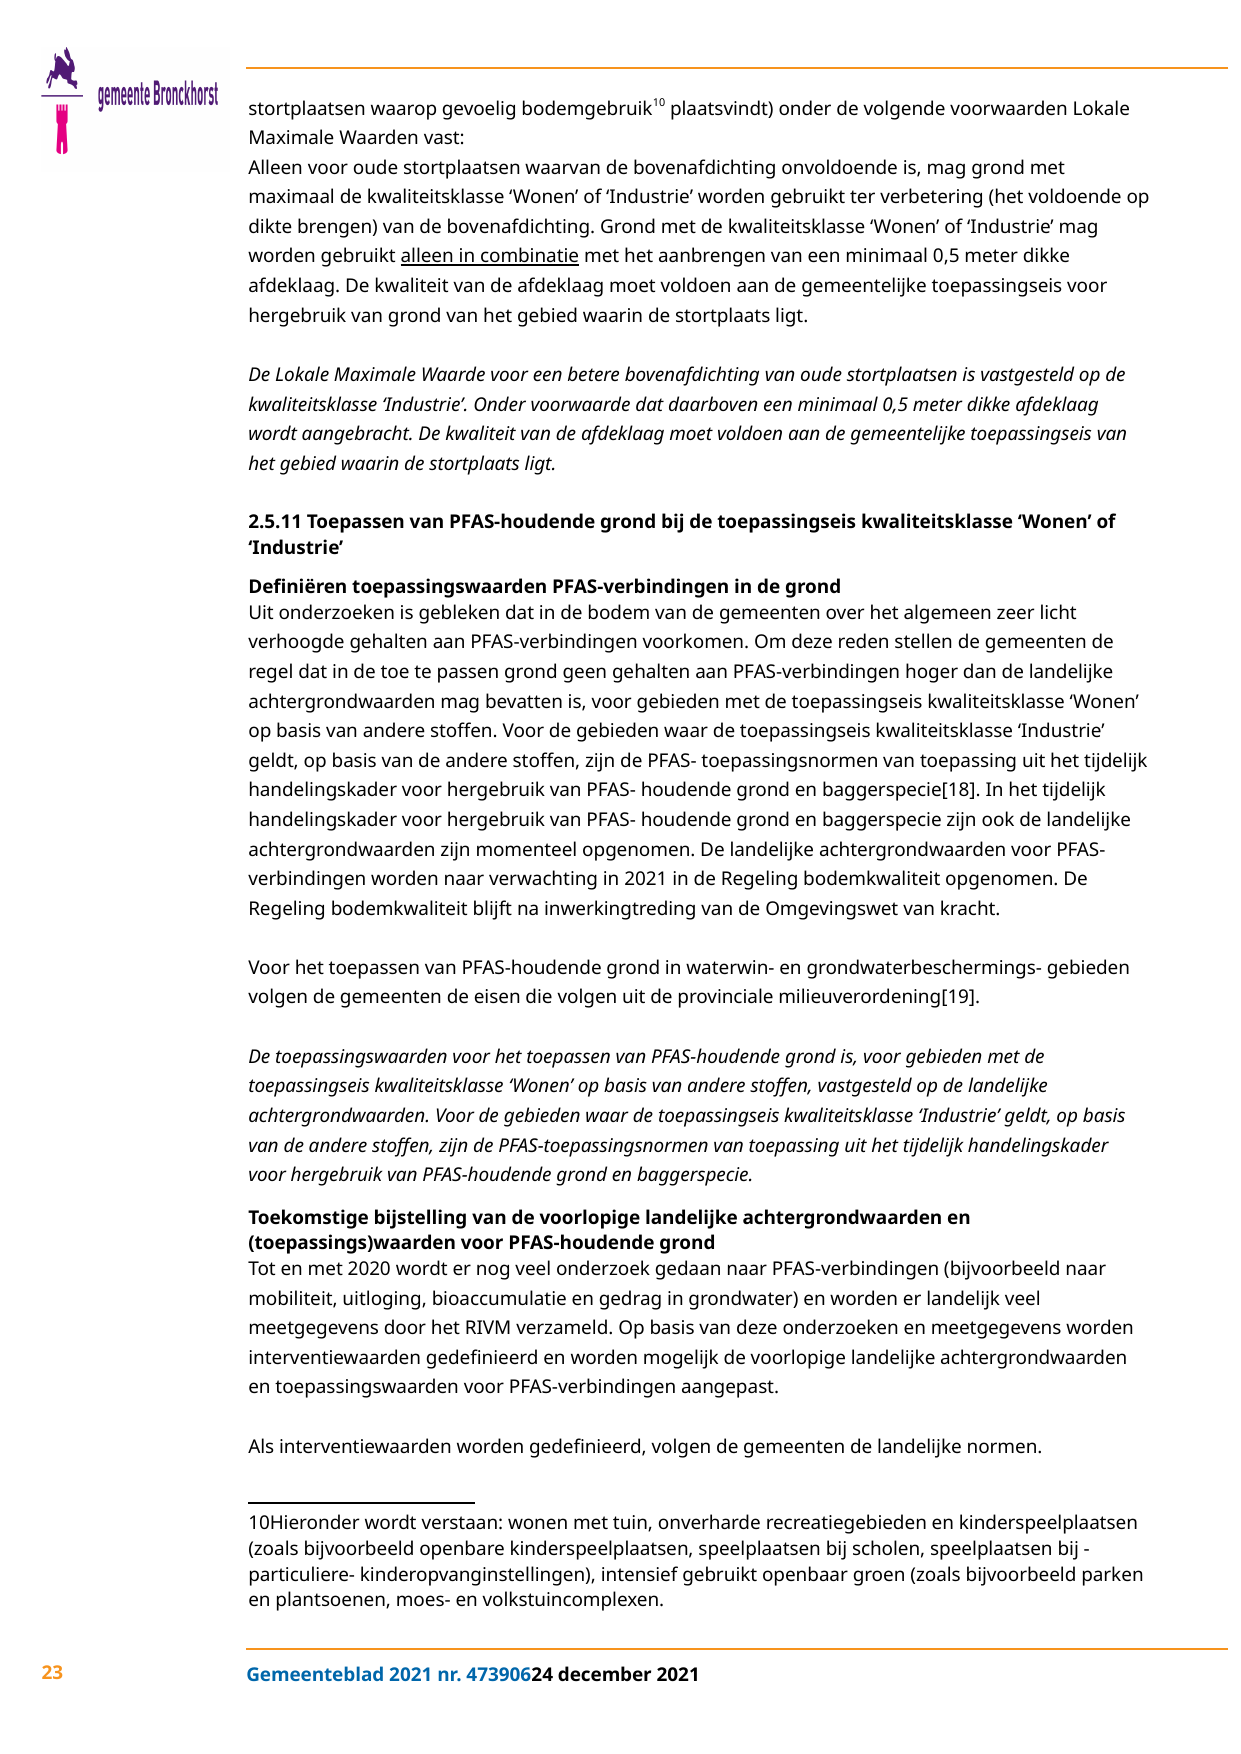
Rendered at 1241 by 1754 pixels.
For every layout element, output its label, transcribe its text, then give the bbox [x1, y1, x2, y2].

picture [41, 47, 231, 172]
text Voor het toepassen van PFAS-houdende grond in waterwin- en grondwaterbeschermings- gebieden volgen de gemeenten de eisen die volgen uit de provinciale milieuverordening[19]. [248, 954, 1152, 1009]
text Alleen voor oude stortplaatsen waarvan de bovenafdichting onvoldoende is, mag grond met maximaal de kwaliteitsklasse ‘Wonen’ of ‘Industrie’ worden gebruikt ter verbetering (het voldoende op dikte brengen) van de bovenafdichting. Grond met de kwaliteitsklasse ‘Wonen’ of ‘Industrie’ mag worden gebruikt alleen in combinatie met het aanbrengen van een minimaal 0,5 meter dikke afdeklaag. De kwaliteit van de afdeklaag moet voldoen aan de gemeentelijke toepassingseis voor hergebruik van grond van het gebied waarin de stortplaats ligt. [248, 154, 1152, 328]
table_header De toepassingswaarden voor het toepassen van PFAS-houdende grond is, voor gebieden met de toepassingseis kwaliteitsklasse ‘Wonen’ op basis van andere stoffen, vastgesteld op de landelijke achtergrondwaarden. Voor de gebieden waar de toepassingseis kwaliteitsklasse ‘Industrie’ geldt, op basis van de andere stoffen, zijn de PFAS-toepassingsnormen van toepassing uit het tijdelijk handelingskader voor hergebruik van PFAS-houdende grond en baggerspecie. [248, 1043, 1152, 1187]
text Definiëren toepassingswaarden PFAS-verbindingen in de grond [248, 573, 1152, 599]
text Als interventiewaarden worden gedefinieerd, volgen de gemeenten de landelijke normen. [248, 1433, 1152, 1458]
text 2.5.11 Toepassen van PFAS-houdende grond bij de toepassingseis kwaliteitsklasse ‘Wonen’ of ‘Industrie’ [248, 508, 1152, 560]
table_header De Lokale Maximale Waarde voor een betere bovenafdichting van oude stortplaatsen is vastgesteld op de kwaliteitsklasse ‘Industrie’. Onder voorwaarde dat daarboven een minimaal 0,5 meter dikke afdeklaag wordt aangebracht. De kwaliteit van de afdeklaag moet voldoen aan de gemeentelijke toepassingseis van het gebied waarin de stortplaats ligt. [248, 361, 1152, 476]
text stortplaatsen waarop gevoelig bodemgebruik plaatsvindt) onder de volgende voorwaarden Lokale Maximale Waarden vast: [248, 95, 1152, 150]
text Toekomstige bijstelling van de voorlopige landelijke achtergrondwaarden en (toepassings)waarden voor PFAS-houdende grond [248, 1204, 1152, 1255]
text Tot en met 2020 wordt er nog veel onderzoek gedaan naar PFAS-verbindingen (bijvoorbeeld naar mobiliteit, uitloging, bioaccumulatie en gedrag in grondwater) en worden er landelijk veel meetgegevens door het RIVM verzameld. Op basis van deze onderzoeken en meetgegevens worden interventiewaarden gedefinieerd en worden mogelijk de voorlopige landelijke achtergrondwaarden en toepassingswaarden voor PFAS-verbindingen aangepast. [248, 1255, 1152, 1399]
text Uit onderzoeken is gebleken dat in de bodem van de gemeenten over het algemeen zeer licht verhoogde gehalten aan PFAS-verbindingen voorkomen. Om deze reden stellen de gemeenten de regel dat in de toe te passen grond geen gehalten aan PFAS-verbindingen hoger dan de landelijke achtergrondwaarden mag bevatten is, voor gebieden met de toepassingseis kwaliteitsklasse ‘Wonen’ op basis van andere stoffen. Voor de gebieden waar de toepassingseis kwaliteitsklasse ‘Industrie’ geldt, op basis van de andere stoffen, zijn de PFAS- toepassingsnormen van toepassing uit het tijdelijk handelingskader voor hergebruik van PFAS- houdende grond en baggerspecie[18]. In het tijdelijk handelingskader voor hergebruik van PFAS- houdende grond en baggerspecie zijn ook de landelijke achtergrondwaarden zijn momenteel opgenomen. De landelijke achtergrondwaarden voor PFAS-verbindingen worden naar verwachting in 2021 in de Regeling bodemkwaliteit opgenomen. De Regeling bodemkwaliteit blijft na inwerkingtreding van de Omgevingswet van kracht. [248, 599, 1152, 921]
text Hieronder wordt verstaan: wonen met tuin, onverharde recreatiegebieden en kinderspeelplaatsen (zoals bijvoorbeeld openbare kinderspeelplaatsen, speelplaatsen bij scholen, speelplaatsen bij -particuliere- kinderopvanginstellingen), intensief gebruikt openbaar groen (zoals bijvoorbeeld parken en plantsoenen, moes- en volkstuincomplexen. [248, 1509, 1152, 1612]
